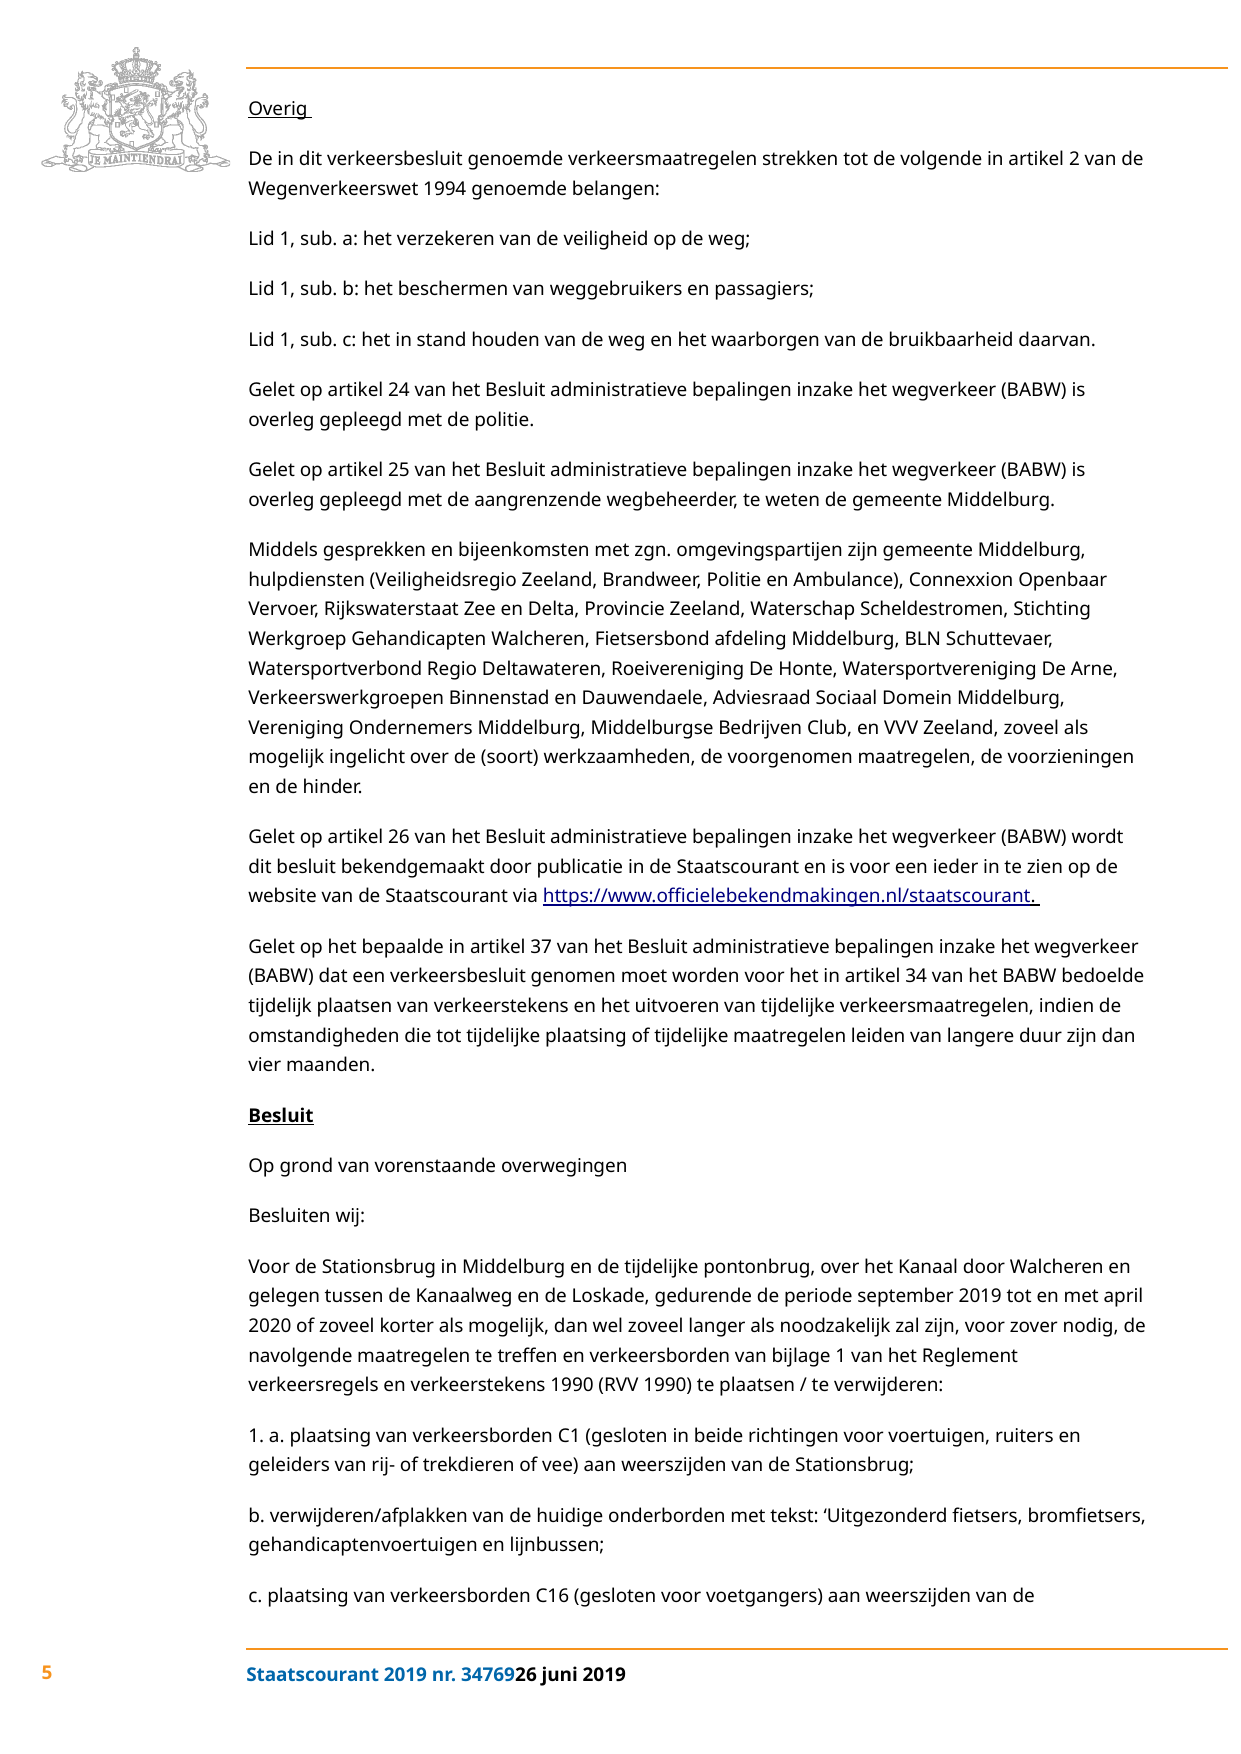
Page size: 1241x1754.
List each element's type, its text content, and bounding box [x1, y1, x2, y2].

text Overig [248, 95, 1152, 121]
text c. plaatsing van verkeersborden C16 (gesloten voor voetgangers) aan weerszijden van de [248, 1582, 1152, 1608]
text b. verwijderen/afplakken van de huidige onderborden met tekst: ‘Uitgezonderd fietsers, bromfietsers, gehandicaptenvoertuigen en lijnbussen; [248, 1502, 1152, 1557]
text Gelet op artikel 24 van het Besluit administratieve bepalingen inzake het wegverkeer (BABW) is overleg gepleegd met de politie. [248, 376, 1152, 432]
text Gelet op artikel 26 van het Besluit administratieve bepalingen inzake het wegverkeer (BABW) wordt dit besluit bekendgemaakt door publicatie in de Staatscourant en is voor een ieder in te zien op de website van de Staatscourant via https://www.officielebekendmakingen.nl/staatscourant. [248, 823, 1152, 908]
text Voor de Stationsbrug in Middelburg en de tijdelijke pontonbrug, over het Kanaal door Walcheren en gelegen tussen de Kanaalweg en de Loskade, gedurende de periode september 2019 tot en met april 2020 of zoveel korter als mogelijk, dan wel zoveel langer als noodzakelijk zal zijn, voor zover nodig, de navolgende maatregelen te treffen en verkeersborden van bijlage 1 van het Reglement verkeersregels en verkeerstekens 1990 (RVV 1990) te plaatsen / te verwijderen: [248, 1253, 1152, 1397]
picture [41, 47, 231, 172]
text Lid 1, sub. c: het in stand houden van de weg en het waarborgen van de bruikbaarheid daarvan. [248, 326, 1152, 352]
text Middels gesprekken en bijeenkomsten met zgn. omgevingspartijen zijn gemeente Middelburg, hulpdiensten (Veiligheidsregio Zeeland, Brandweer, Politie en Ambulance), Connexxion Openbaar Vervoer, Rijkswaterstaat Zee en Delta, Provincie Zeeland, Waterschap Scheldestromen, Stichting Werkgroep Gehandicapten Walcheren, Fietsersbond afdeling Middelburg, BLN Schuttevaer, Watersportverbond Regio Deltawateren, Roeivereniging De Honte, Watersportvereniging De Arne, Verkeerswerkgroepen Binnenstad en Dauwendaele, Adviesraad Sociaal Domein Middelburg, Vereniging Ondernemers Middelburg, Middelburgse Bedrijven Club, en VVV Zeeland, zoveel als mogelijk ingelicht over de (soort) werkzaamheden, de voorgenomen maatregelen, de voorzieningen en de hinder. [248, 536, 1152, 799]
text Lid 1, sub. b: het beschermen van weggebruikers en passagiers; [248, 276, 1152, 301]
text Gelet op artikel 25 van het Besluit administratieve bepalingen inzake het wegverkeer (BABW) is overleg gepleegd met de aangrenzende wegbeheerder, te weten de gemeente Middelburg. [248, 456, 1152, 512]
text Op grond van vorenstaande overwegingen [248, 1152, 1152, 1178]
text Besluit [248, 1102, 1152, 1128]
text Gelet op het bepaalde in artikel 37 van het Besluit administratieve bepalingen inzake het wegverkeer (BABW) dat een verkeersbesluit genomen moet worden voor het in artikel 34 van het BABW bedoelde tijdelijk plaatsen van verkeerstekens en het uitvoeren van tijdelijke verkeersmaatregelen, indien de omstandigheden die tot tijdelijke plaatsing of tijdelijke maatregelen leiden van langere duur zijn dan vier maanden. [248, 933, 1152, 1077]
text Besluiten wij: [248, 1203, 1152, 1228]
text Lid 1, sub. a: het verzekeren van de veiligheid op de weg; [248, 225, 1152, 251]
text 1. a. plaatsing van verkeersborden C1 (gesloten in beide richtingen voor voertuigen, ruiters en geleiders van rij- of trekdieren of vee) aan weerszijden van de Stationsbrug; [248, 1422, 1152, 1477]
text De in dit verkeersbesluit genoemde verkeersmaatregelen strekken tot de volgende in artikel 2 van de Wegenverkeerswet 1994 genoemde belangen: [248, 145, 1152, 201]
